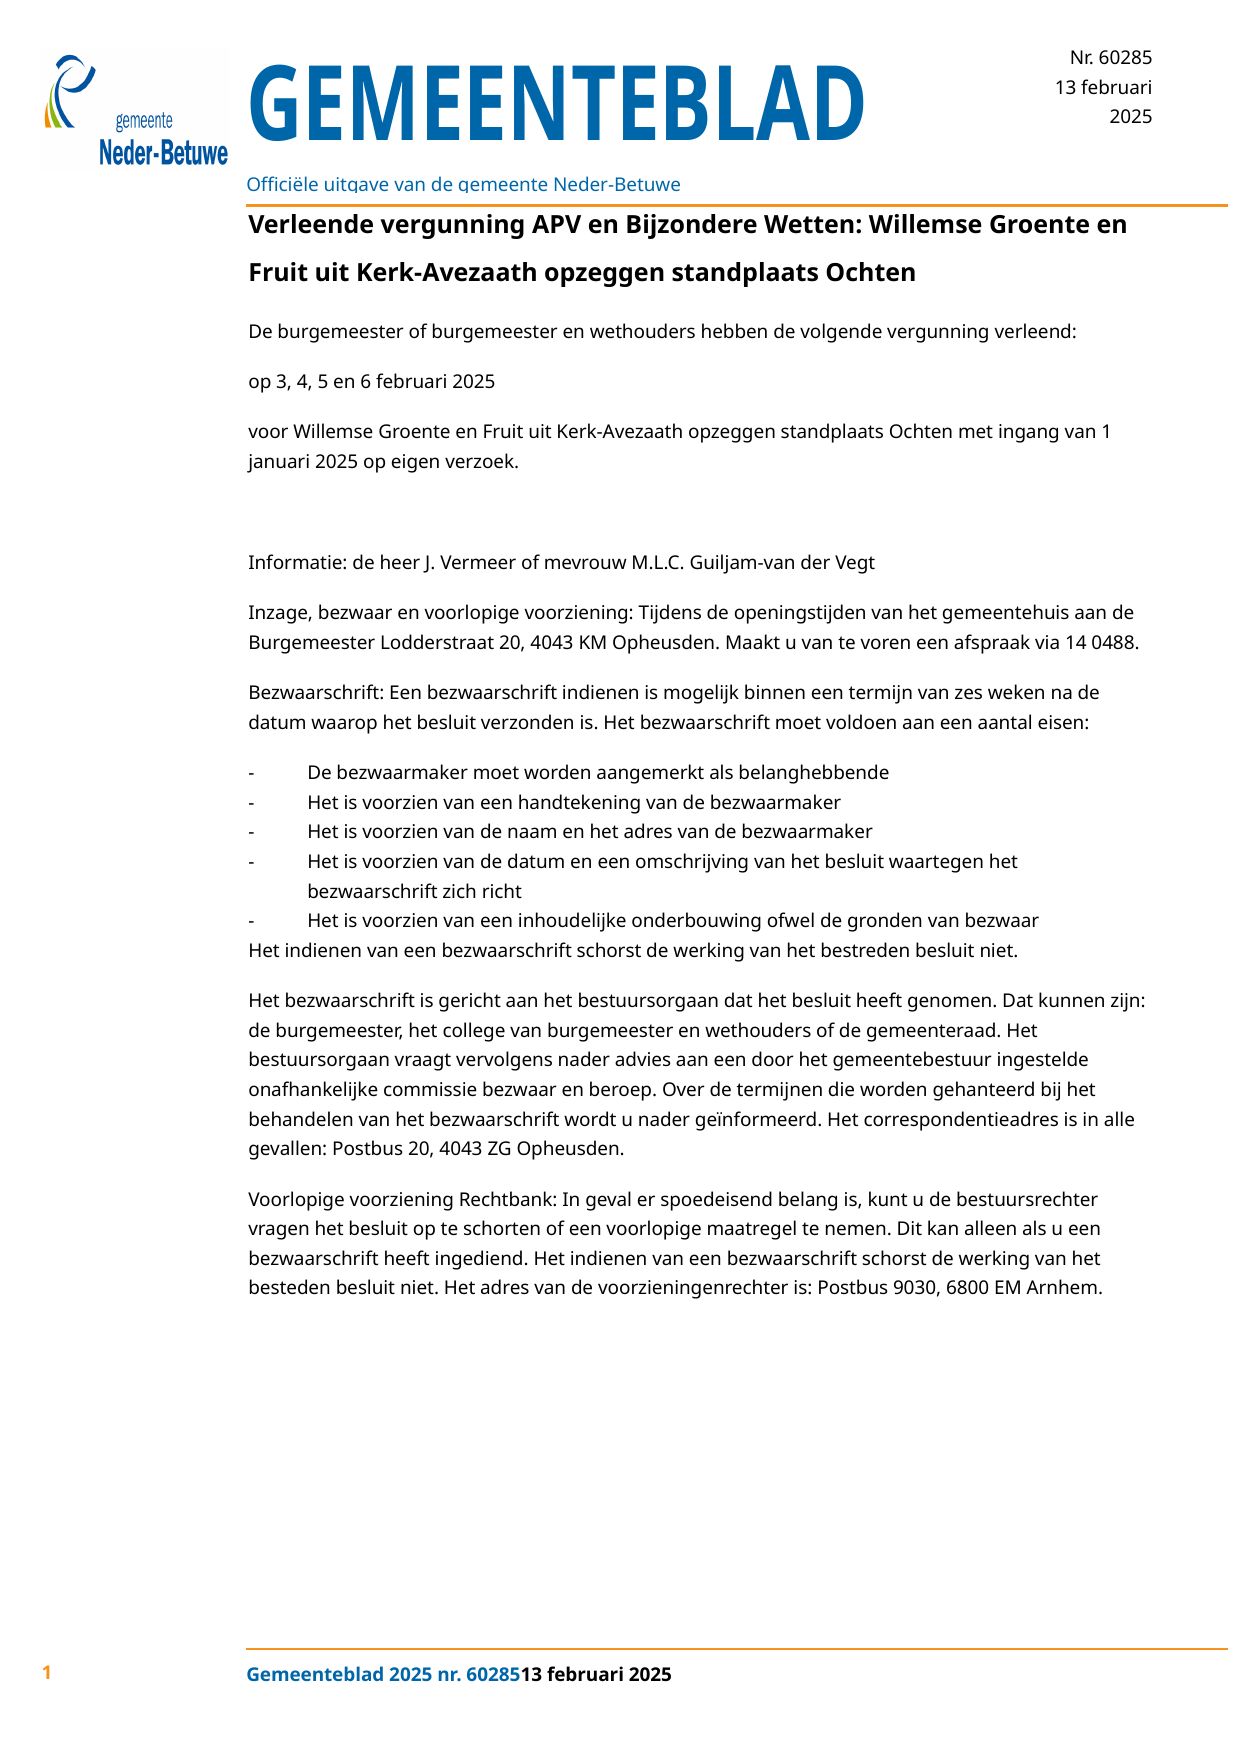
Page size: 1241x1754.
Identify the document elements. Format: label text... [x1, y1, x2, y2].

picture [41, 47, 231, 172]
text op 3, 4, 5 en 6 februari 2025 [248, 368, 1152, 394]
text Informatie: de heer J. Vermeer of mevrouw M.L.C. Guiljam-van der Vegt [248, 549, 1152, 575]
text Het indienen van een bezwaarschrift schorst de werking van het bestreden besluit niet. [248, 937, 1152, 963]
text Verleende vergunning APV en Bijzondere Wetten: Willemse Groente en Fruit uit Kerk-Avezaath opzeggen standplaats Ochten [248, 207, 1152, 288]
list Het is voorzien van een inhoudelijke onderbouwing ofwel de gronden van bezwaar [248, 907, 1152, 933]
text De burgemeester of burgemeester en wethouders hebben de volgende vergunning verleend: [248, 318, 1152, 344]
list De bezwaarmaker moet worden aangemerkt als belanghebbende [248, 759, 1152, 785]
list Het is voorzien van de datum en een omschrijving van het besluit waartegen het bezwaarschrift zich richt [248, 848, 1152, 904]
list Het is voorzien van een handtekening van de bezwaarmaker [248, 789, 1152, 815]
text Voorlopige voorziening Rechtbank: In geval er spoedeisend belang is, kunt u de bestuursrechter vragen het besluit op te schorten of een voorlopige maatregel te nemen. Dit kan alleen als u een bezwaarschrift heeft ingediend. Het indienen van een bezwaarschrift schorst de werking van het besteden besluit niet. Het adres van de voorzieningenrechter is: Postbus 9030, 6800 EM Arnhem. [248, 1186, 1152, 1300]
text Bezwaarschrift: Een bezwaarschrift indienen is mogelijk binnen een termijn van zes weken na de datum waarop het besluit verzonden is. Het bezwaarschrift moet voldoen aan een aantal eisen: [248, 679, 1152, 735]
text Het bezwaarschrift is gericht aan het bestuursorgaan dat het besluit heeft genomen. Dat kunnen zijn: de burgemeester, het college van burgemeester en wethouders of de gemeenteraad. Het bestuursorgaan vraagt vervolgens nader advies aan een door het gemeentebestuur ingestelde onafhankelijke commissie bezwaar en beroep. Over de termijnen die worden gehanteerd bij het behandelen van het bezwaarschrift wordt u nader geïnformeerd. Het correspondentieadres is in alle gevallen: Postbus 20, 4043 ZG Opheusden. [248, 987, 1152, 1161]
text Inzage, bezwaar en voorlopige voorziening: Tijdens de openingstijden van het gemeentehuis aan de Burgemeester Lodderstraat 20, 4043 KM Opheusden. Maakt u van te voren een afspraak via 14 0488. [248, 599, 1152, 655]
text voor Willemse Groente en Fruit uit Kerk-Avezaath opzeggen standplaats Ochten met ingang van 1 januari 2025 op eigen verzoek. [248, 419, 1152, 474]
list Het is voorzien van de naam en het adres van de bezwaarmaker [248, 819, 1152, 844]
